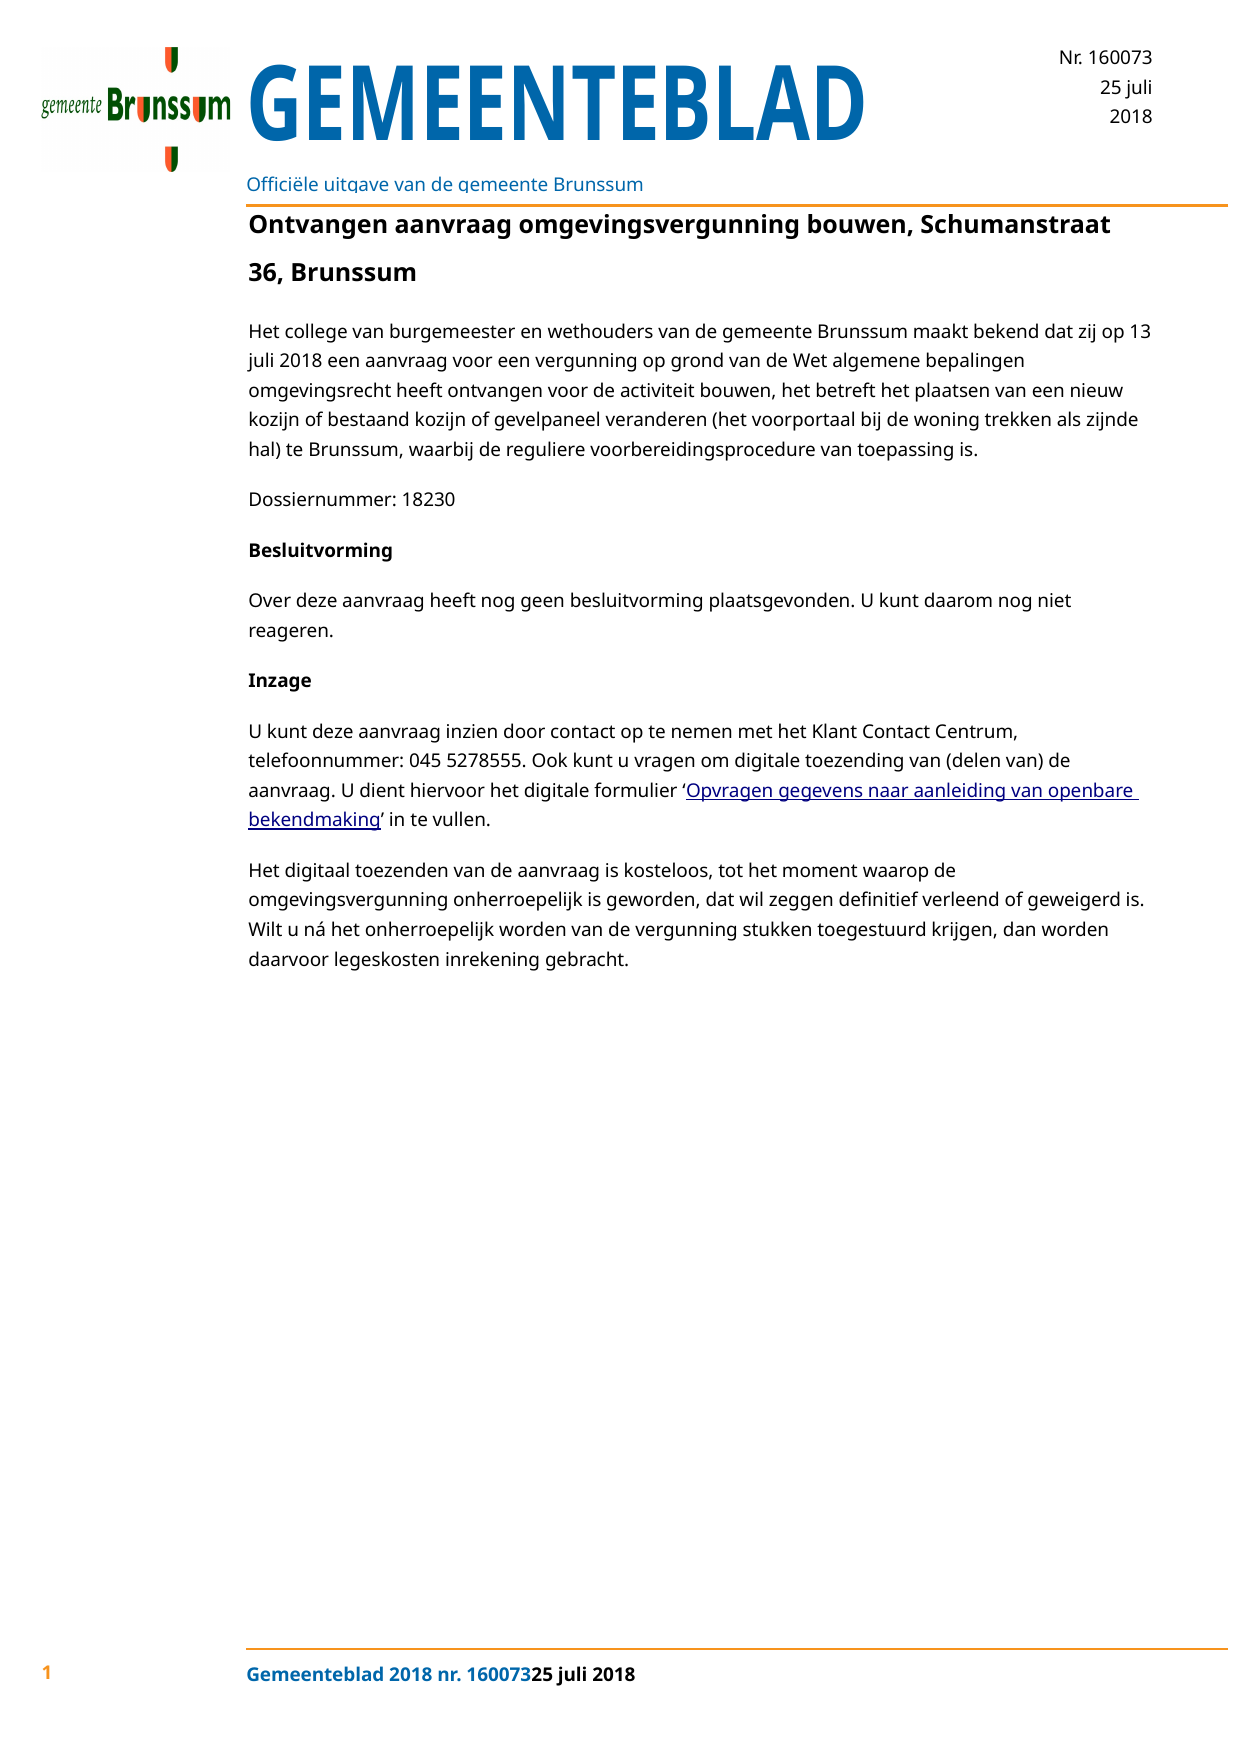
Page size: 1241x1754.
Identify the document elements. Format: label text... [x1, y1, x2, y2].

text Het digitaal toezenden van de aanvraag is kosteloos, tot het moment waarop de omgevingsvergunning onherroepelijk is geworden, dat wil zeggen definitief verleend of geweigerd is. Wilt u ná het onherroepelijk worden van de vergunning stukken toegestuurd krijgen, dan worden daarvoor legeskosten inrekening gebracht. [248, 857, 1152, 972]
picture [41, 47, 231, 172]
text U kunt deze aanvraag inzien door contact op te nemen met het Klant Contact Centrum, telefoonnummer: 045 5278555. Ook kunt u vragen om digitale toezending van (delen van) de aanvraag. U dient hiervoor het digitale formulier ‘Opvragen gegevens naar aanleiding van openbare bekendmaking’ in te vullen. [248, 718, 1152, 832]
text Besluitvorming [248, 537, 1152, 563]
text Over deze aanvraag heeft nog geen besluitvorming plaatsgevonden. U kunt daarom nog niet reageren. [248, 587, 1152, 643]
text Ontvangen aanvraag omgevingsvergunning bouwen, Schumanstraat 36, Brunssum [248, 207, 1152, 288]
text Het college van burgemeester en wethouders van de gemeente Brunssum maakt bekend dat zij op 13 juli 2018 een aanvraag voor een vergunning op grond van de Wet algemene bepalingen omgevingsrecht heeft ontvangen voor de activiteit bouwen, het betreft het plaatsen van een nieuw kozijn of bestaand kozijn of gevelpaneel veranderen (het voorportaal bij de woning trekken als zijnde hal) te Brunssum, waarbij de reguliere voorbereidingsprocedure van toepassing is. [248, 318, 1152, 462]
text Inzage [248, 667, 1152, 693]
text Dossiernummer: 18230 [248, 487, 1152, 512]
